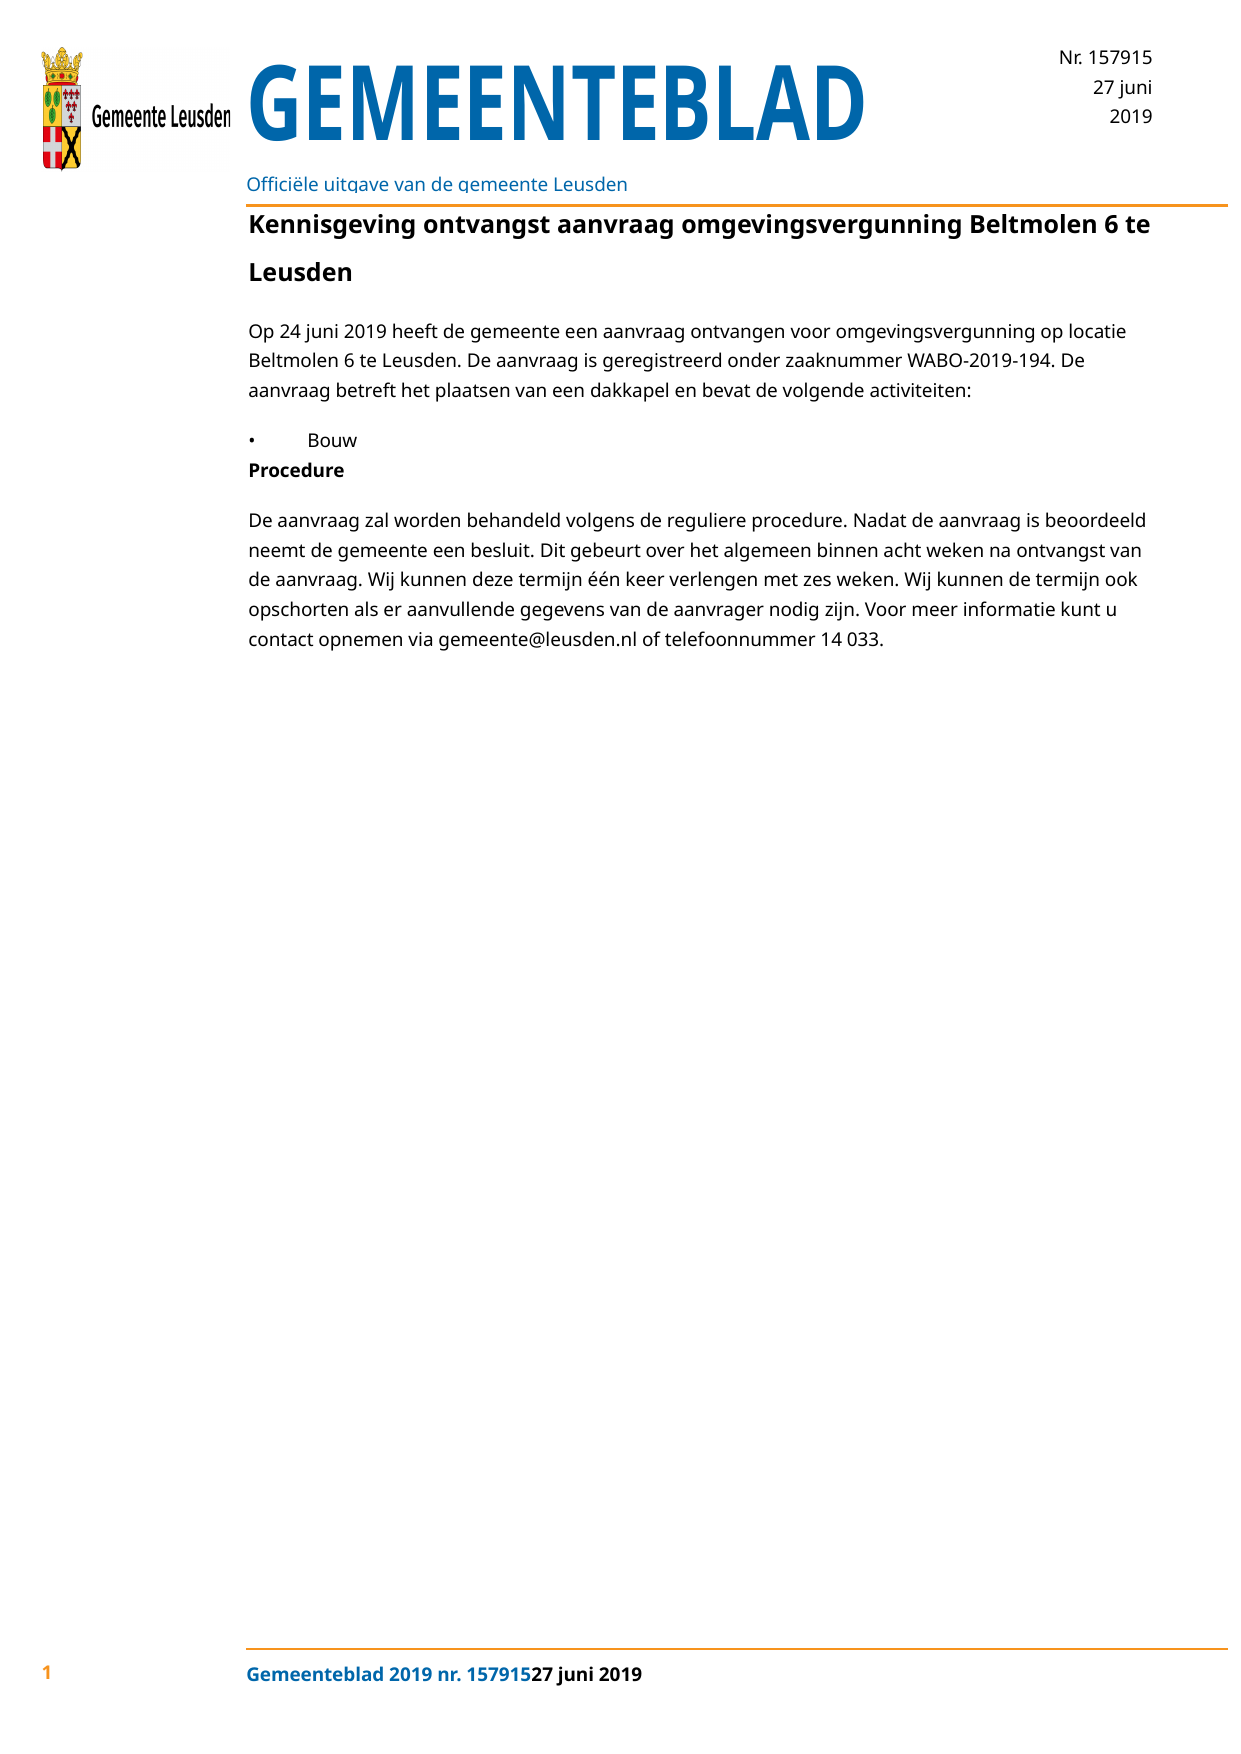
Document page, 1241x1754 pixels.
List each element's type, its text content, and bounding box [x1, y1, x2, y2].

list Bouw [248, 427, 1152, 453]
text Kennisgeving ontvangst aanvraag omgevingsvergunning Beltmolen 6 te Leusden [248, 207, 1152, 288]
text Procedure [248, 457, 1152, 483]
text Op 24 juni 2019 heeft de gemeente een aanvraag ontvangen voor omgevingsvergunning op locatie Beltmolen 6 te Leusden. De aanvraag is geregistreerd onder zaaknummer WABO-2019-194. De aanvraag betreft het plaatsen van een dakkapel en bevat de volgende activiteiten: [248, 318, 1152, 403]
text De aanvraag zal worden behandeld volgens de reguliere procedure. Nadat de aanvraag is beoordeeld neemt de gemeente een besluit. Dit gebeurt over het algemeen binnen acht weken na ontvangst van de aanvraag. Wij kunnen deze termijn één keer verlengen met zes weken. Wij kunnen de termijn ook opschorten als er aanvullende gegevens van de aanvrager nodig zijn. Voor meer informatie kunt u contact opnemen via gemeente@leusden.nl of telefoonnummer 14 033. [248, 507, 1152, 652]
picture [41, 47, 231, 172]
